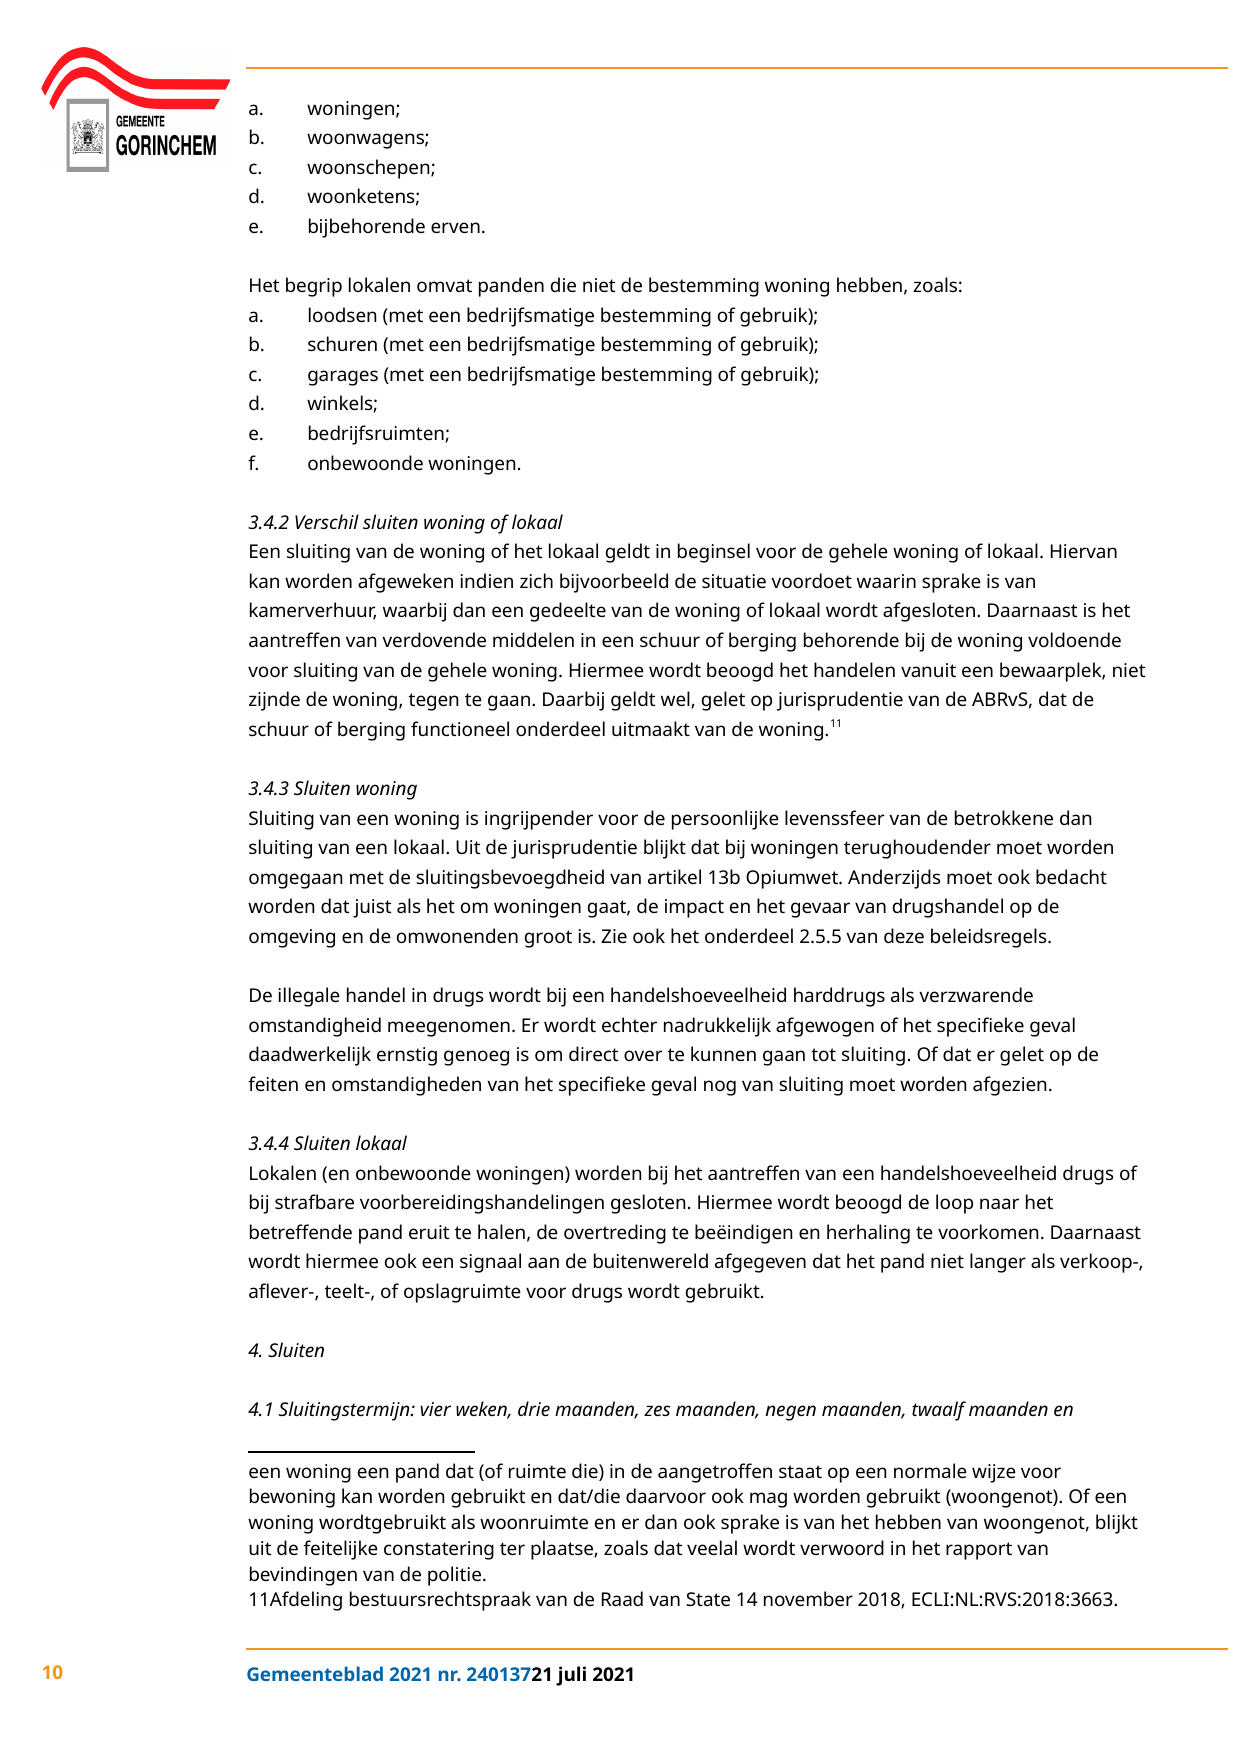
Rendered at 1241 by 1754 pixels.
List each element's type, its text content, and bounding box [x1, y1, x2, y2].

list woonketens; [248, 183, 1152, 209]
list bijbehorende erven. [248, 213, 1152, 239]
list onbewoonde woningen. [248, 450, 1152, 476]
list loodsen (met een bedrijfsmatige bestemming of gebruik); [248, 302, 1152, 328]
text Het begrip lokalen omvat panden die niet de bestemming woning hebben, zoals: [248, 272, 1152, 298]
list bedrijfsruimten; [248, 420, 1152, 446]
picture [41, 47, 231, 172]
list woonschepen; [248, 154, 1152, 180]
text De illegale handel in drugs wordt bij een handelshoeveelheid harddrugs als verzwarende omstandigheid meegenomen. Er wordt echter nadrukkelijk afgewogen of het specifieke geval daadwerkelijk ernstig genoeg is om direct over te kunnen gaan tot sluiting. Of dat er gelet op de feiten en omstandigheden van het specifieke geval nog van sluiting moet worden afgezien. [248, 982, 1152, 1097]
list winkels; [248, 391, 1152, 416]
list woonwagens; [248, 124, 1152, 150]
text Afdeling bestuursrechtspraak van de Raad van State 14 november 2018, ECLI:NL:RVS:2018:3663. [248, 1586, 1152, 1612]
list garages (met een bedrijfsmatige bestemming of gebruik); [248, 361, 1152, 387]
text 3.4.3 Sluiten woning [248, 775, 1152, 801]
list woningen; [248, 95, 1152, 121]
text Lokalen (en onbewoonde woningen) worden bij het aantreffen van een handelshoeveelheid drugs of bij strafbare voorbereidingshandelingen gesloten. Hiermee wordt beoogd de loop naar het betreffende pand eruit te halen, de overtreding te beëindigen en herhaling te voorkomen. Daarnaast wordt hiermee ook een signaal aan de buitenwereld afgegeven dat het pand niet langer als verkoop-, aflever-, teelt-, of opslagruimte voor drugs wordt gebruikt. [248, 1160, 1152, 1304]
text 3.4.2 Verschil sluiten woning of lokaal [248, 509, 1152, 535]
text 4.1 Sluitingstermijn: vier weken, drie maanden, zes maanden, negen maanden, twaalf maanden en [248, 1396, 1152, 1422]
text een woning een pand dat (of ruimte die) in de aangetroffen staat op een normale wijze voor bewoning kan worden gebruikt en dat/die daarvoor ook mag worden gebruikt (woongenot). Of een woning wordtgebruikt als woonruimte en er dan ook sprake is van het hebben van woongenot, blijkt uit de feitelijke constatering ter plaatse, zoals dat veelal wordt verwoord in het rapport van bevindingen van de politie. [248, 1458, 1152, 1586]
text 3.4.4 Sluiten lokaal [248, 1130, 1152, 1156]
list schuren (met een bedrijfsmatige bestemming of gebruik); [248, 331, 1152, 357]
text Sluiting van een woning is ingrijpender voor de persoonlijke levenssfeer van de betrokkene dan sluiting van een lokaal. Uit de jurisprudentie blijkt dat bij woningen terughoudender moet worden omgegaan met de sluitingsbevoegdheid van artikel 13b Opiumwet. Anderzijds moet ook bedacht worden dat juist als het om woningen gaat, de impact en het gevaar van drugshandel op de omgeving en de omwonenden groot is. Zie ook het onderdeel 2.5.5 van deze beleidsregels. [248, 805, 1152, 949]
text Een sluiting van de woning of het lokaal geldt in beginsel voor de gehele woning of lokaal. Hiervan kan worden afgeweken indien zich bijvoorbeeld de situatie voordoet waarin sprake is van kamerverhuur, waarbij dan een gedeelte van de woning of lokaal wordt afgesloten. Daarnaast is het aantreffen van verdovende middelen in een schuur of berging behorende bij de woning voldoende voor sluiting van de gehele woning. Hiermee wordt beoogd het handelen vanuit een bewaarplek, niet zijnde de woning, tegen te gaan. Daarbij geldt wel, gelet op jurisprudentie van de ABRvS, dat de schuur of berging functioneel onderdeel uitmaakt van de woning. [248, 538, 1152, 742]
text 4. Sluiten [248, 1337, 1152, 1363]
